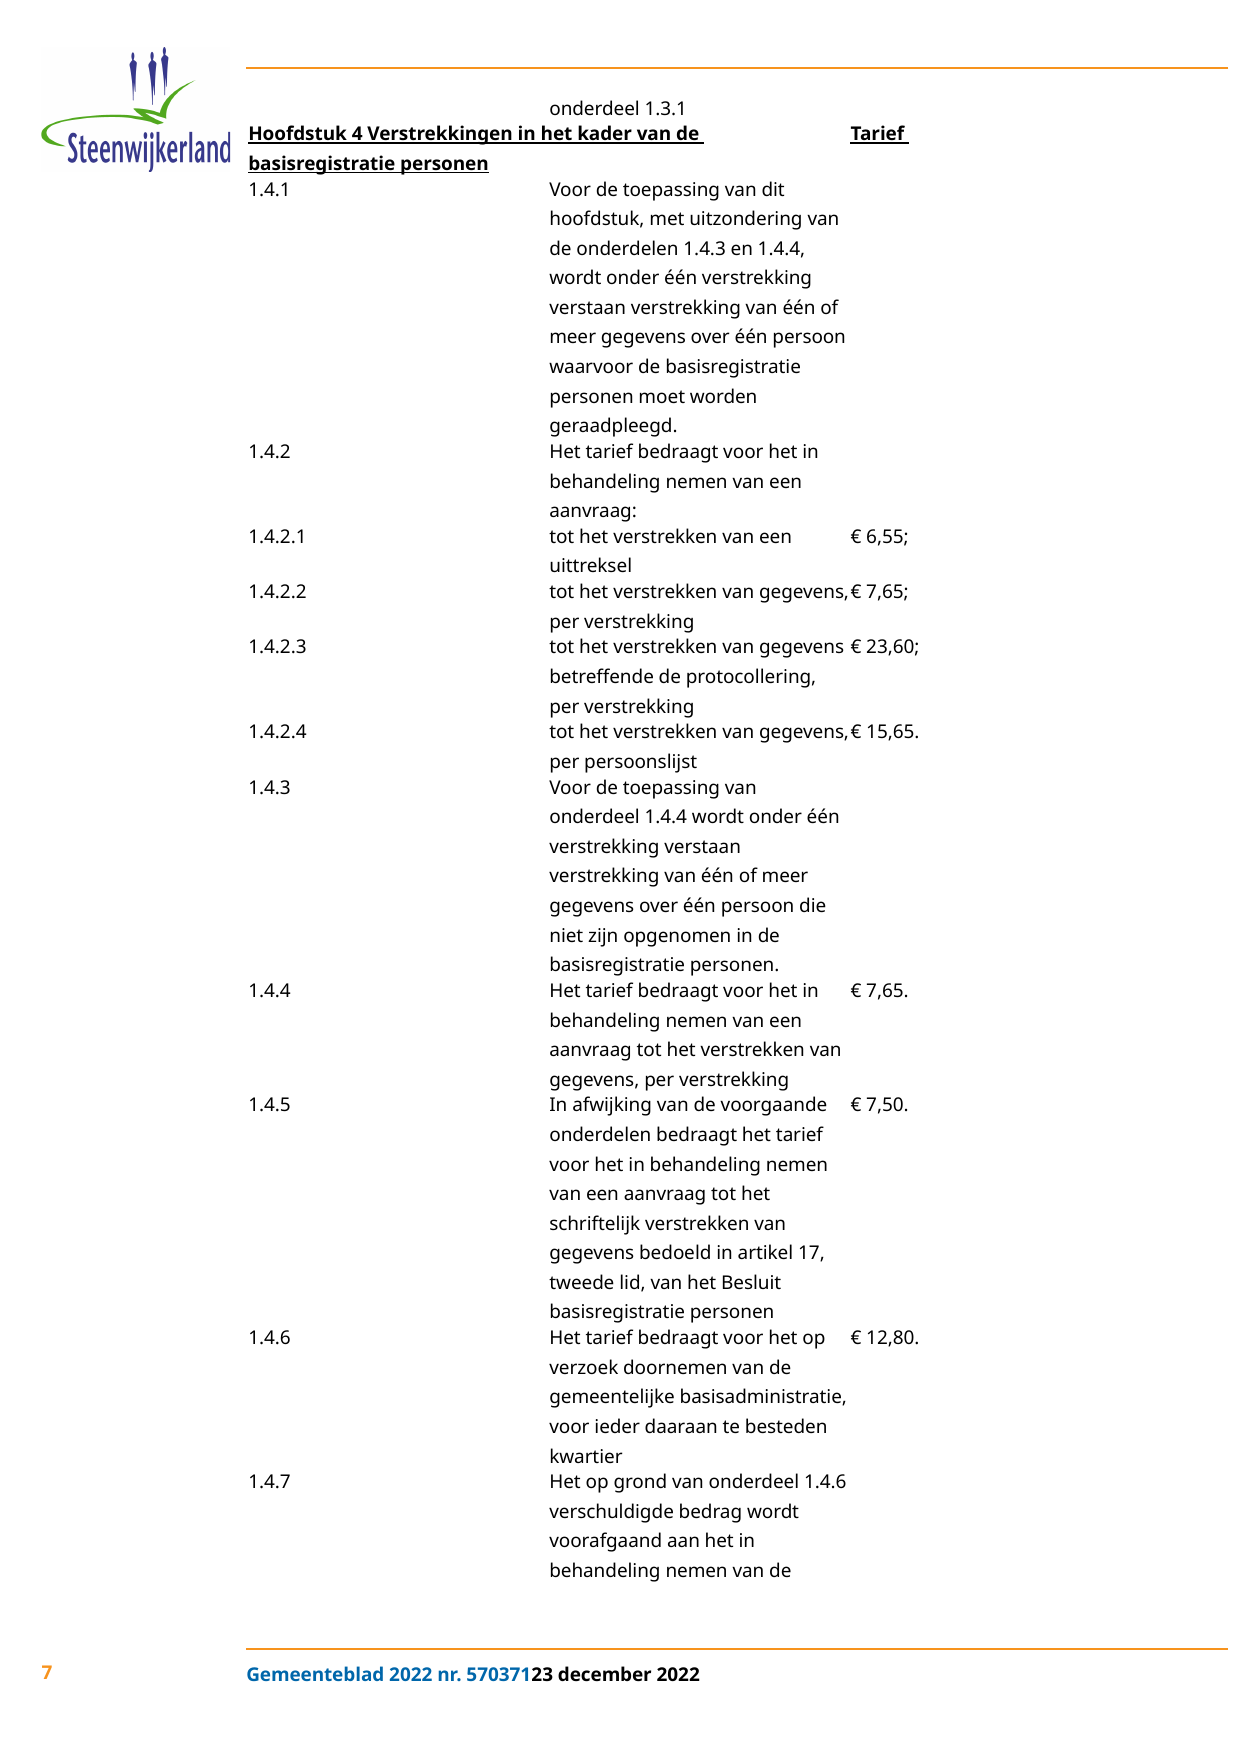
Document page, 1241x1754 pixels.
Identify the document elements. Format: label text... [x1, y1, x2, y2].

table_cell 1.4.2.4 [248, 719, 549, 774]
table_cell € 23,60; [850, 634, 1152, 719]
table_cell 1.4.2 [248, 438, 549, 523]
table_cell [248, 95, 549, 121]
table_cell Tarief [850, 121, 1152, 176]
table_cell 1.4.3 [248, 774, 549, 977]
table_cell [850, 95, 1152, 121]
table_cell 1.4.1 [248, 176, 549, 438]
table_cell tot het verstrekken van gegevens, per verstrekking [549, 579, 850, 634]
table_cell tot het verstrekken van een uittreksel [549, 523, 850, 578]
table_cell Voor de toepassing van dit hoofdstuk, met uitzondering van de onderdelen 1.4.3 en 1.4.4, wordt onder één verstrekking verstaan verstrekking van één of meer gegevens over één persoon waarvoor de basisregistratie personen moet worden geraadpleegd. [549, 176, 850, 438]
table_cell Het tarief bedraagt voor het in behandeling nemen van een aanvraag tot het verstrekken van gegevens, per verstrekking [549, 977, 850, 1092]
table_cell onderdeel 1.3.1 [549, 95, 850, 121]
table_cell 1.4.7 [248, 1469, 549, 1583]
table_cell € 7,50. [850, 1092, 1152, 1324]
table_cell Hoofdstuk 4 Verstrekkingen in het kader van de basisregistratie personen [248, 121, 850, 176]
table_cell In afwijking van de voorgaande onderdelen bedraagt het tarief voor het in behandeling nemen van een aanvraag tot het schriftelijk verstrekken van gegevens bedoeld in artikel 17, tweede lid, van het Besluit basisregistratie personen [549, 1092, 850, 1324]
table_cell 1.4.4 [248, 977, 549, 1092]
table_cell € 7,65. [850, 977, 1152, 1092]
table_cell € 7,65; [850, 579, 1152, 634]
table_cell Voor de toepassing van onderdeel 1.4.4 wordt onder één verstrekking verstaan verstrekking van één of meer gegevens over één persoon die niet zijn opgenomen in de basisregistratie personen. [549, 774, 850, 977]
table_cell [850, 774, 1152, 977]
table_cell Het tarief bedraagt voor het in behandeling nemen van een aanvraag: [549, 438, 850, 523]
table_cell 1.4.6 [248, 1325, 549, 1468]
table_cell Het op grond van onderdeel 1.4.6 verschuldigde bedrag wordt voorafgaand aan het in behandeling nemen van de [549, 1469, 850, 1583]
table_cell € 15,65. [850, 719, 1152, 774]
table_cell Het tarief bedraagt voor het op verzoek doornemen van de gemeentelijke basisadministratie, voor ieder daaraan te besteden kwartier [549, 1325, 850, 1468]
table_cell 1.4.2.1 [248, 523, 549, 578]
table_cell tot het verstrekken van gegevens, per persoonslijst [549, 719, 850, 774]
table_cell € 12,80. [850, 1325, 1152, 1468]
table_cell [850, 1469, 1152, 1583]
table_cell [850, 438, 1152, 523]
table_cell 1.4.2.2 [248, 579, 549, 634]
table_cell 1.4.2.3 [248, 634, 549, 719]
table_cell tot het verstrekken van gegevens betreffende de protocollering, per verstrekking [549, 634, 850, 719]
table_cell 1.4.5 [248, 1092, 549, 1324]
picture [41, 47, 231, 172]
table_cell [850, 176, 1152, 438]
table_cell € 6,55; [850, 523, 1152, 578]
